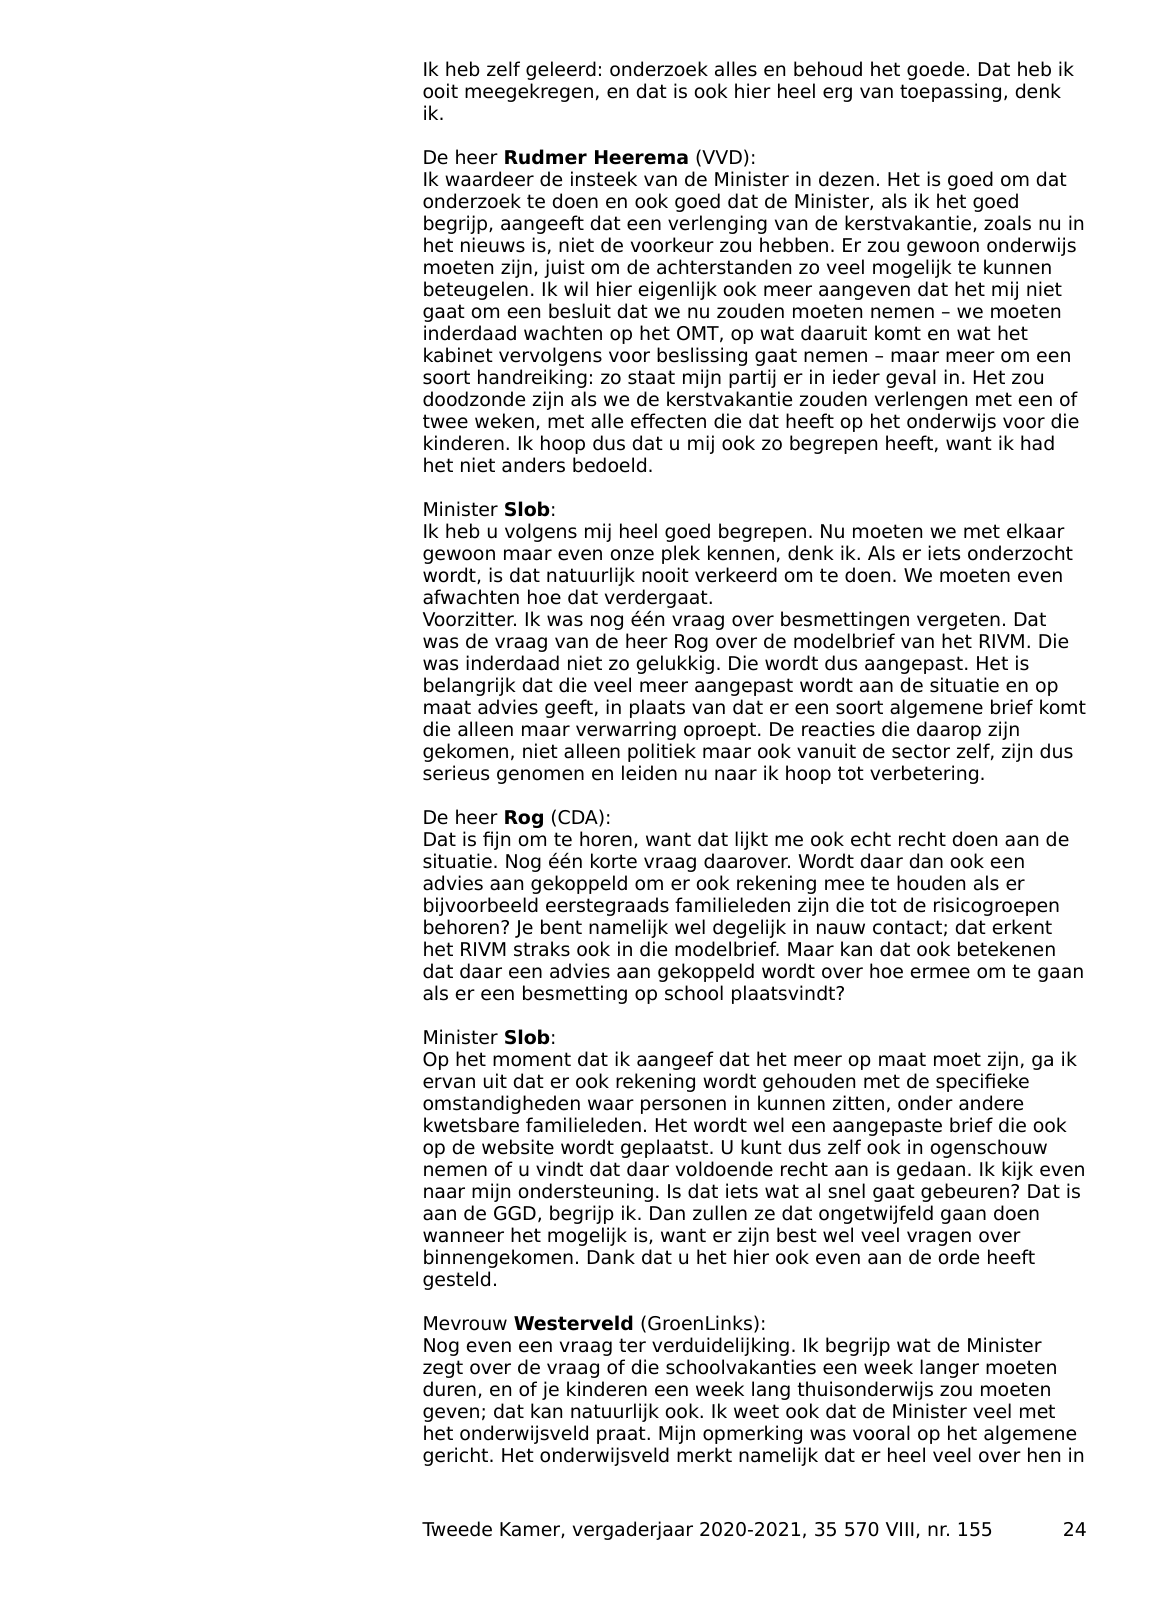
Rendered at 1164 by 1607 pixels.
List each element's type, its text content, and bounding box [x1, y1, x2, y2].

text Ik heb u volgens mij heel goed begrepen. Nu moeten we met elkaar gewoon maar even onze plek kennen, denk ik. Als er iets onderzocht wordt, is dat natuurlijk nooit verkeerd om te doen. We moeten even afwachten hoe dat verdergaat. [422, 521, 1087, 609]
text Voorzitter. Ik was nog één vraag over besmettingen vergeten. Dat was de vraag van de heer Rog over de modelbrief van het RIVM. Die was inderdaad niet zo gelukkig. Die wordt dus aangepast. Het is belangrijk dat die veel meer aangepast wordt aan de situatie en op maat advies geeft, in plaats van dat er een soort algemene brief komt die alleen maar verwarring oproept. De reacties die daarop zijn gekomen, niet alleen politiek maar ook vanuit de sector zelf, zijn dus serieus genomen en leiden nu naar ik hoop tot verbetering. [422, 609, 1087, 785]
text Ik waardeer de insteek van de Minister in dezen. Het is goed om dat onderzoek te doen en ook goed dat de Minister, als ik het goed begrijp, aangeeft dat een verlenging van de kerstvakantie, zoals nu in het nieuws is, niet de voorkeur zou hebben. Er zou gewoon onderwijs moeten zijn, juist om de achterstanden zo veel mogelijk te kunnen beteugelen. Ik wil hier eigenlijk ook meer aangeven dat het mij niet gaat om een besluit dat we nu zouden moeten nemen – we moeten inderdaad wachten op het OMT, op wat daaruit komt en wat het kabinet vervolgens voor beslissing gaat nemen – maar meer om een soort handreiking: zo staat mijn partij er in ieder geval in. Het zou doodzonde zijn als we de kerstvakantie zouden verlengen met een of twee weken, met alle effecten die dat heeft op het onderwijs voor die kinderen. Ik hoop dus dat u mij ook zo begrepen heeft, want ik had het niet anders bedoeld. [422, 169, 1087, 477]
text Nog even een vraag ter verduidelijking. Ik begrijp wat de Minister zegt over de vraag of die schoolvakanties een week langer moeten duren, en of je kinderen een week lang thuisonderwijs zou moeten geven; dat kan natuurlijk ook. Ik weet ook dat de Minister veel met het onderwijsveld praat. Mijn opmerking was vooral op het algemene gericht. Het onderwijsveld merkt namelijk dat er heel veel over hen in [422, 1335, 1087, 1467]
text Minister Slob: [422, 499, 1087, 521]
text De heer Rudmer Heerema (VVD): [422, 147, 1087, 169]
text De heer Rog (CDA): [422, 807, 1087, 829]
text Minister Slob: [422, 1027, 1087, 1049]
text Mevrouw Westerveld (GroenLinks): [422, 1313, 1087, 1335]
text Op het moment dat ik aangeef dat het meer op maat moet zijn, ga ik ervan uit dat er ook rekening wordt gehouden met de specifieke omstandigheden waar personen in kunnen zitten, onder andere kwetsbare familieleden. Het wordt wel een aangepaste brief die ook op de website wordt geplaatst. U kunt dus zelf ook in ogenschouw nemen of u vindt dat daar voldoende recht aan is gedaan. Ik kijk even naar mijn ondersteuning. Is dat iets wat al snel gaat gebeuren? Dat is aan de GGD, begrijp ik. Dan zullen ze dat ongetwijfeld gaan doen wanneer het mogelijk is, want er zijn best wel veel vragen over binnengekomen. Dank dat u het hier ook even aan de orde heeft gesteld. [422, 1049, 1087, 1291]
text Dat is fijn om te horen, want dat lijkt me ook echt recht doen aan de situatie. Nog één korte vraag daarover. Wordt daar dan ook een advies aan gekoppeld om er ook rekening mee te houden als er bijvoorbeeld eerstegraads familieleden zijn die tot de risicogroepen behoren? Je bent namelijk wel degelijk in nauw contact; dat erkent het RIVM straks ook in die modelbrief. Maar kan dat ook betekenen dat daar een advies aan gekoppeld wordt over hoe ermee om te gaan als er een besmetting op school plaatsvindt? [422, 829, 1087, 1005]
text Ik heb zelf geleerd: onderzoek alles en behoud het goede. Dat heb ik ooit meegekregen, en dat is ook hier heel erg van toepassing, denk ik. [422, 59, 1087, 125]
